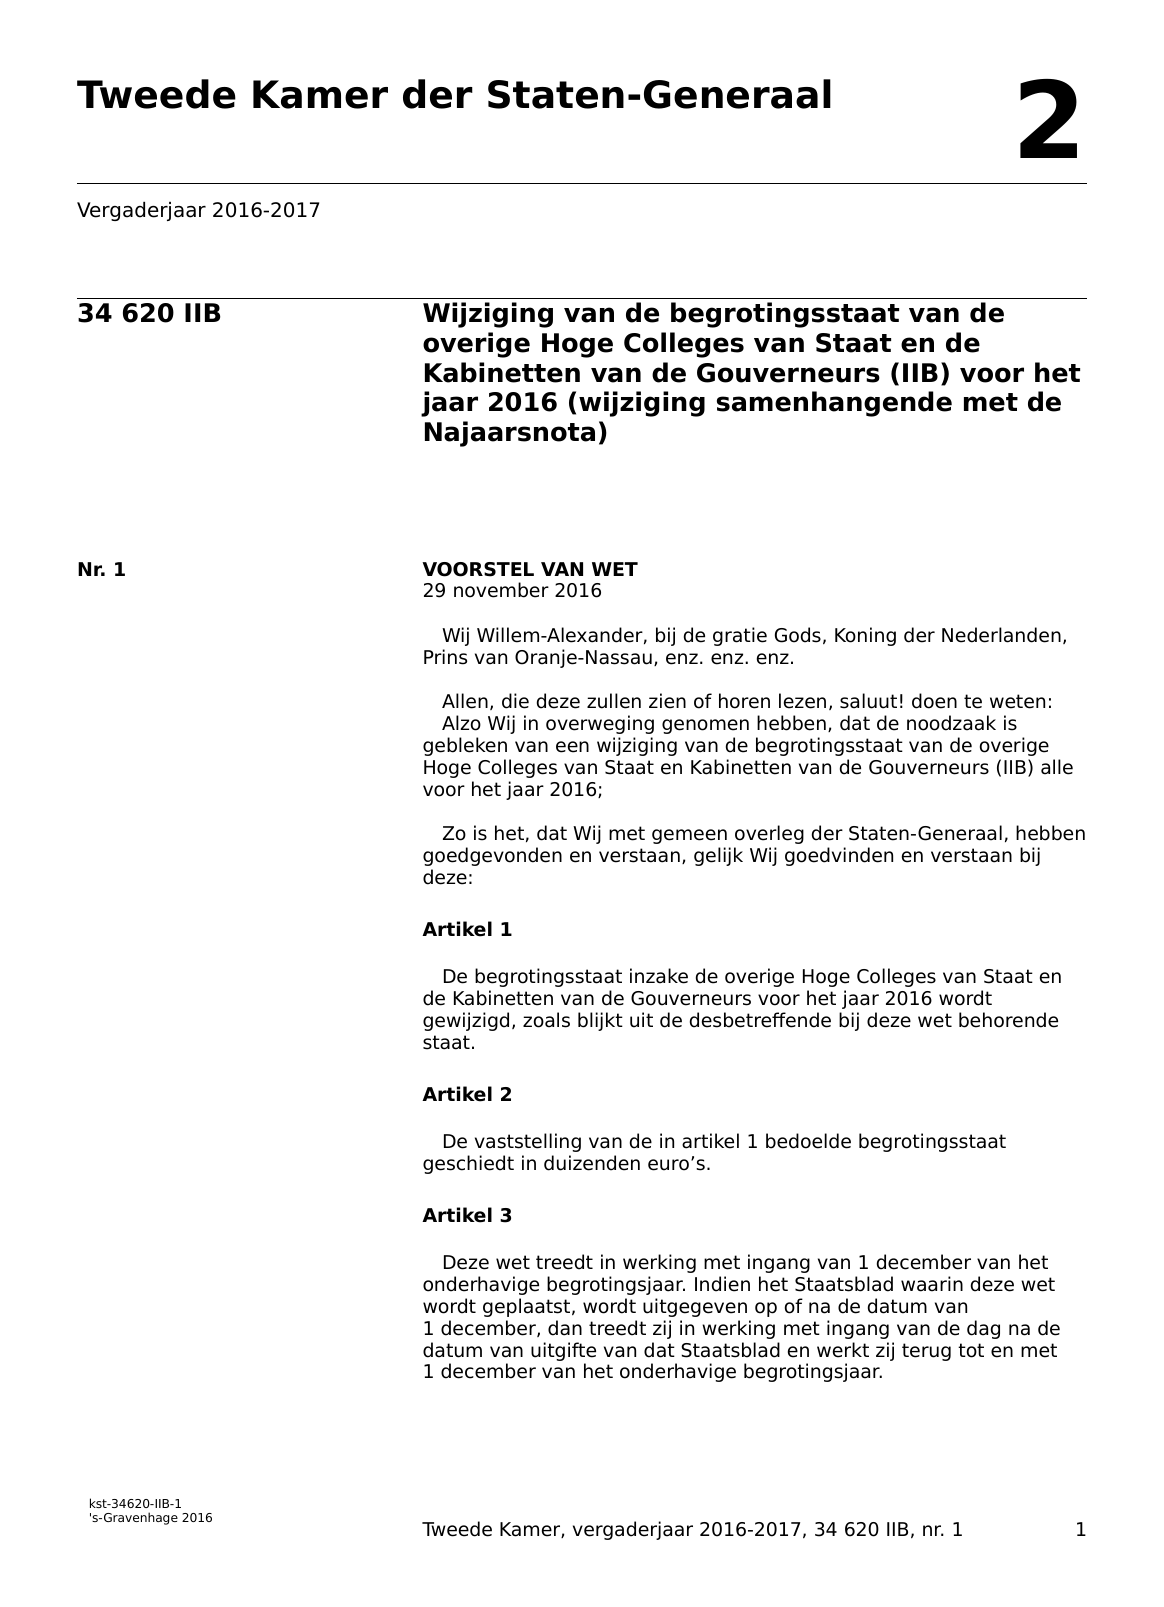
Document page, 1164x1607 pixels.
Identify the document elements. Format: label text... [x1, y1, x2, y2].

table_header Tweede Kamer der Staten-Generaal [77, 59, 886, 183]
text Wij Willem-Alexander, bij de gratie Gods, Koning der Nederlanden, Prins van Oranje-Nassau, enz. enz. enz. [422, 624, 1087, 668]
table_header 2 [886, 59, 1087, 183]
subtitle Artikel 2 [422, 1084, 1087, 1106]
text kst-34620-IIB-1 [88, 1497, 323, 1511]
subtitle 34 620 IIB Wijziging van de begrotingsstaat van de overige Hoge Colleges van Staat en de Kabinetten van de Gouverneurs (IIB) voor het jaar 2016 (wijziging samenhangende met de Najaarsnota) [77, 299, 1087, 447]
subtitle Nr. 1 VOORSTEL VAN WET [77, 558, 1087, 580]
text De begrotingsstaat inzake de overige Hoge Colleges van Staat en de Kabinetten van de Gouverneurs voor het jaar 2016 wordt gewijzigd, zoals blijkt uit de desbetreffende bij deze wet behorende staat. [422, 966, 1087, 1054]
subtitle Artikel 3 [422, 1204, 1087, 1227]
text Allen, die deze zullen zien of horen lezen, saluut! doen te weten: [422, 691, 1087, 713]
text 's-Gravenhage 2016 [88, 1511, 323, 1525]
table_cell Vergaderjaar 2016-2017 [77, 184, 1087, 298]
text De vaststelling van de in artikel 1 bedoelde begrotingsstaat geschiedt in duizenden euro’s. [422, 1131, 1087, 1174]
subtitle Artikel 1 [422, 919, 1087, 941]
text Alzo Wij in overweging genomen hebben, dat de noodzaak is gebleken van een wijziging van de begrotingsstaat van de overige Hoge Colleges van Staat en Kabinetten van de Gouverneurs (IIB) alle voor het jaar 2016; [422, 713, 1087, 801]
text Deze wet treedt in werking met ingang van 1 december van het onderhavige begrotingsjaar. Indien het Staatsblad waarin deze wet wordt geplaatst, wordt uitgegeven op of na de datum van 1 december, dan treedt zij in werking met ingang van de dag na de datum van uitgifte van dat Staatsblad en werkt zij terug tot en met 1 december van het onderhavige begrotingsjaar. [422, 1252, 1087, 1383]
text Zo is het, dat Wij met gemeen overleg der Staten-Generaal, hebben goedgevonden en verstaan, gelijk Wij goedvinden en verstaan bij deze: [422, 823, 1087, 889]
text 29 november 2016 [422, 580, 1087, 602]
